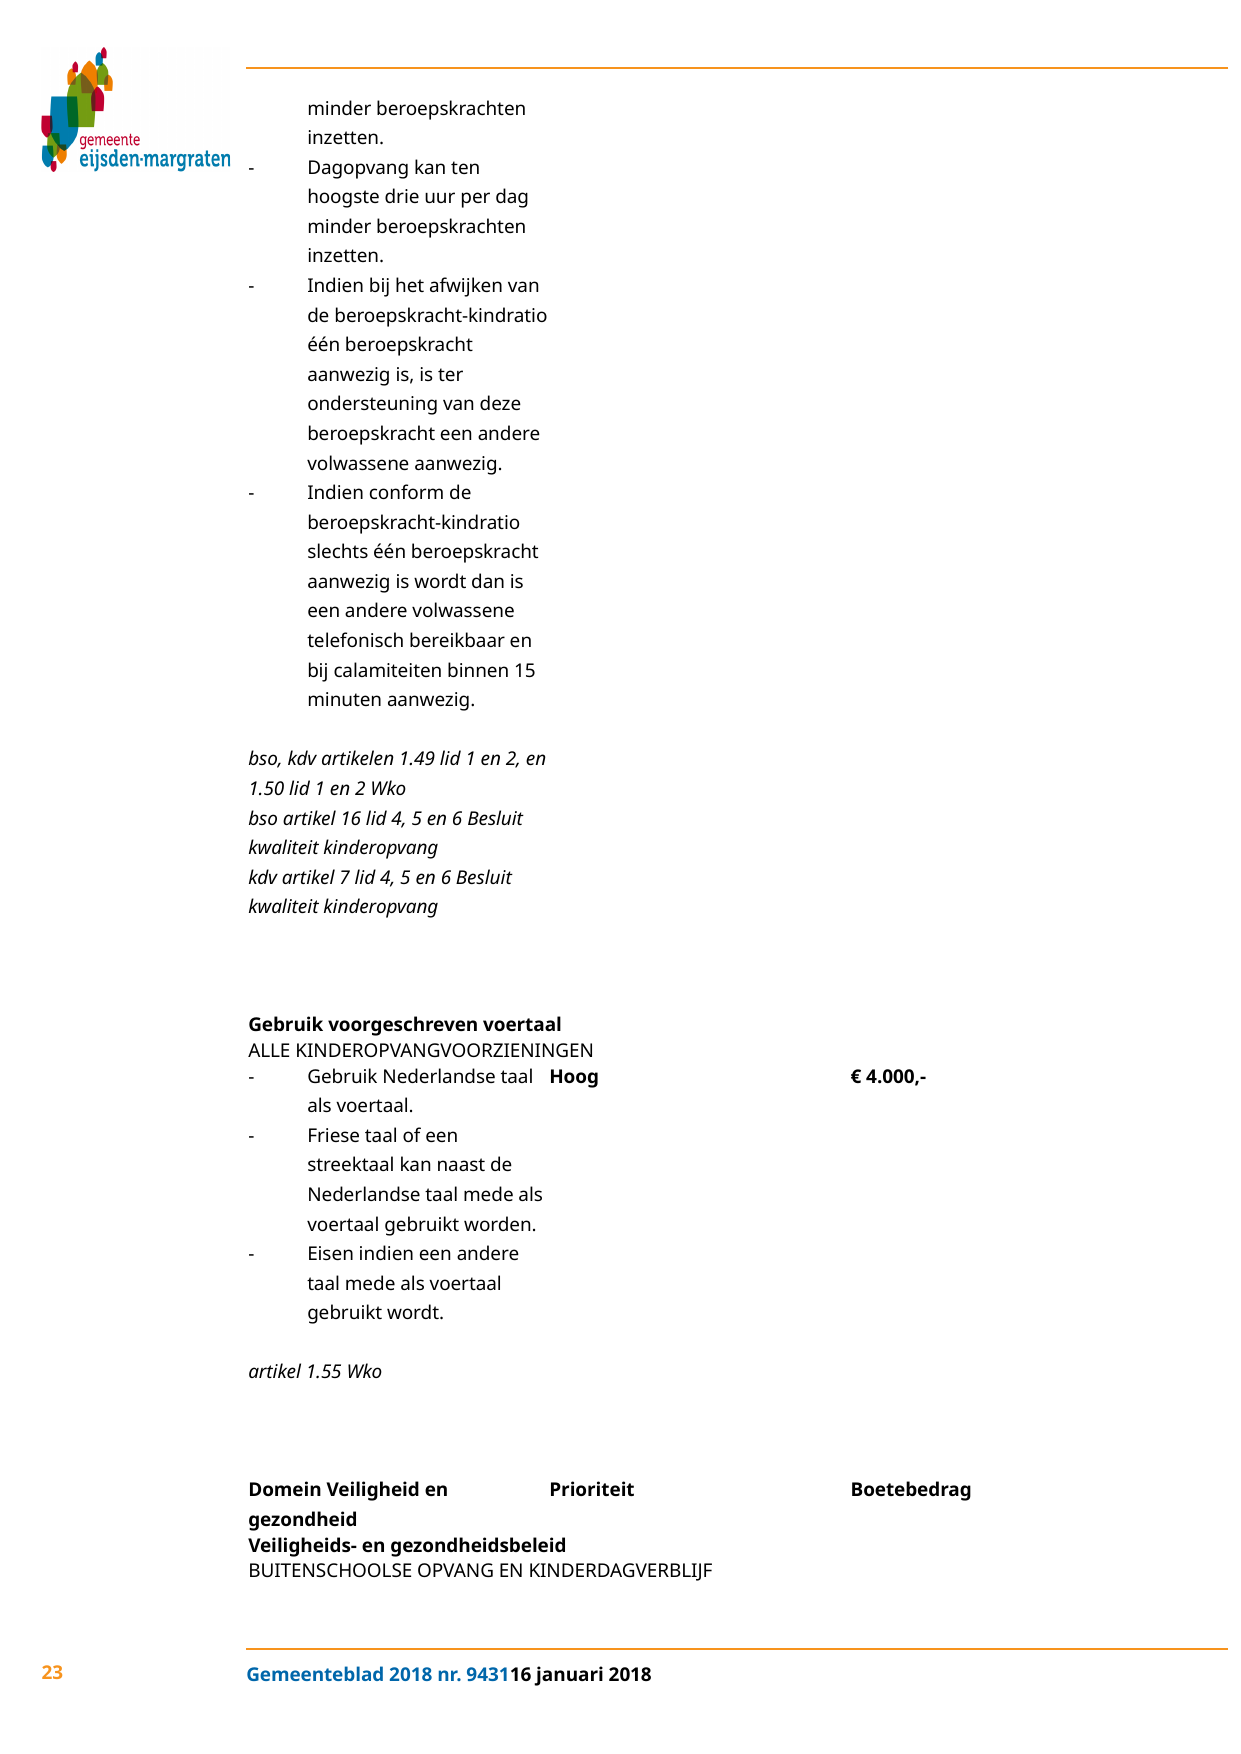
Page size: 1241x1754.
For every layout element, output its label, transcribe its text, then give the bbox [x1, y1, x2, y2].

table_header [549, 95, 850, 949]
table_cell Gebruik Nederlandse taal als voertaal. Friese taal of een streektaal kan naast de Nederlandse taal mede als voertaal gebruikt worden. Eisen indien een andere taal mede als voertaal gebruikt wordt. artikel 1.55 Wko [248, 1063, 549, 1414]
table_header Prioriteit [549, 1476, 850, 1532]
table_cell ALLE KINDEROPVANGVOORZIENINGEN [248, 1037, 1152, 1063]
table_header [850, 95, 1152, 949]
table_header minder beroepskrachten inzetten. Dagopvang kan ten hoogste drie uur per dag minder beroepskrachten inzetten. Indien bij het afwijken van de beroepskracht-kindratio één beroepskracht aanwezig is, is ter ondersteuning van deze beroepskracht een andere volwassene aanwezig. Indien conform de beroepskracht-kindratio slechts één beroepskracht aanwezig is wordt dan is een andere volwassene telefonisch bereikbaar en bij calamiteiten binnen 15 minuten aanwezig. bso, kdv artikelen 1.49 lid 1 en 2, en 1.50 lid 1 en 2 Wko bso artikel 16 lid 4, 5 en 6 Besluit kwaliteit kinderopvang kdv artikel 7 lid 4, 5 en 6 Besluit kwaliteit kinderopvang [248, 95, 549, 949]
table_cell BUITENSCHOOLSE OPVANG EN KINDERDAGVERBLIJF [248, 1558, 1152, 1583]
table_header Gebruik voorgeschreven voertaal [248, 1011, 1152, 1037]
table_cell Veiligheids- en gezondheidsbeleid [248, 1532, 1152, 1557]
table_header Domein Veiligheid en gezondheid [248, 1476, 549, 1532]
table_cell € 4.000,- [850, 1063, 1152, 1414]
picture [41, 47, 231, 172]
table_cell Hoog [549, 1063, 850, 1414]
table_header Boetebedrag [850, 1476, 1152, 1532]
